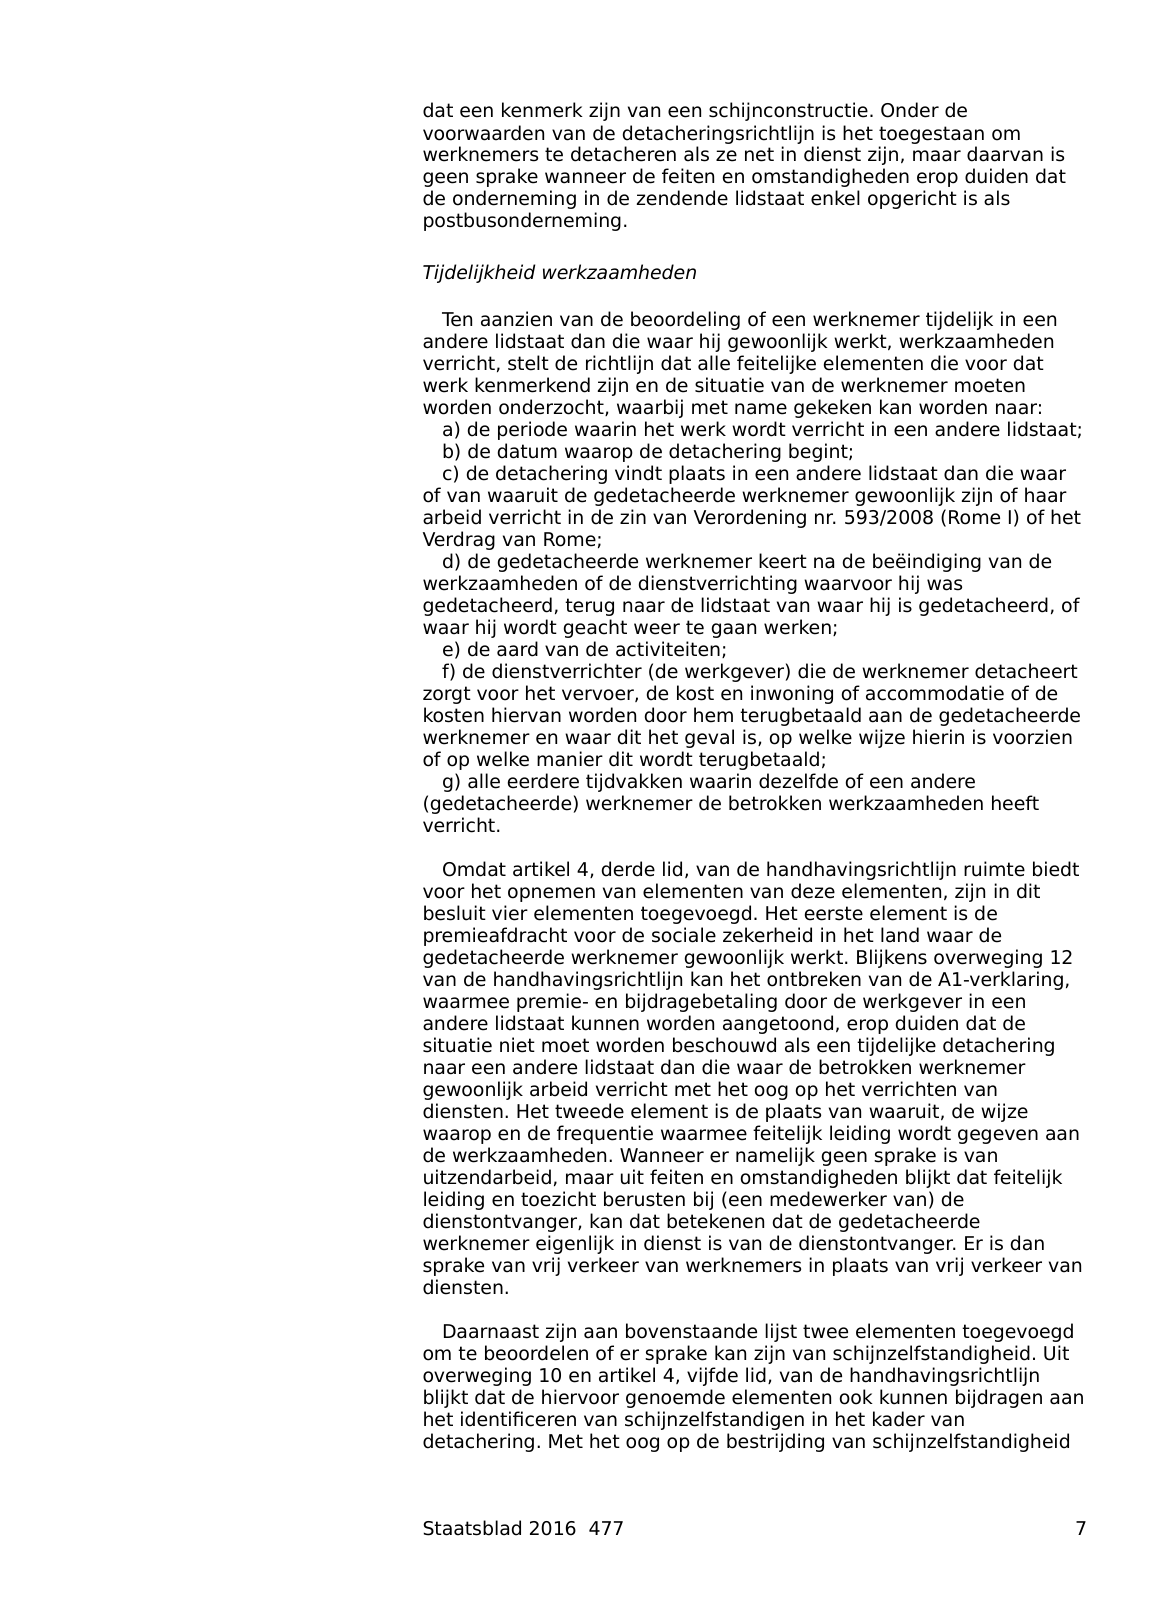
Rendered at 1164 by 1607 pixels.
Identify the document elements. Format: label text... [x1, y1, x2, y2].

text Daarnaast zijn aan bovenstaande lijst twee elementen toegevoegd om te beoordelen of er sprake kan zijn van schijnzelfstandigheid. Uit overweging 10 en artikel 4, vijfde lid, van de handhavingsrichtlijn blijkt dat de hiervoor genoemde elementen ook kunnen bijdragen aan het identificeren van schijnzelfstandigen in het kader van detachering. Met het oog op de bestrijding van schijnzelfstandigheid [422, 1321, 1087, 1453]
text Ten aanzien van de beoordeling of een werknemer tijdelijk in een andere lidstaat dan die waar hij gewoonlijk werkt, werkzaamheden verricht, stelt de richtlijn dat alle feitelijke elementen die voor dat werk kenmerkend zijn en de situatie van de werknemer moeten worden onderzocht, waarbij met name gekeken kan worden naar: [422, 309, 1087, 419]
subtitle Tijdelijkheid werkzaamheden [422, 262, 1087, 284]
text dat een kenmerk zijn van een schijnconstructie. Onder de voorwaarden van de detacheringsrichtlijn is het toegestaan om werknemers te detacheren als ze net in dienst zijn, maar daarvan is geen sprake wanneer de feiten en omstandigheden erop duiden dat de onderneming in de zendende lidstaat enkel opgericht is als postbusonderneming. [422, 100, 1087, 232]
text b) de datum waarop de detachering begint; [422, 441, 1087, 463]
text Omdat artikel 4, derde lid, van de handhavingsrichtlijn ruimte biedt voor het opnemen van elementen van deze elementen, zijn in dit besluit vier elementen toegevoegd. Het eerste element is de premieafdracht voor de sociale zekerheid in het land waar de gedetacheerde werknemer gewoonlijk werkt. Blijkens overweging 12 van de handhavingsrichtlijn kan het ontbreken van de A1-verklaring, waarmee premie- en bijdragebetaling door de werkgever in een andere lidstaat kunnen worden aangetoond, erop duiden dat de situatie niet moet worden beschouwd als een tijdelijke detachering naar een andere lidstaat dan die waar de betrokken werknemer gewoonlijk arbeid verricht met het oog op het verrichten van diensten. Het tweede element is de plaats van waaruit, de wijze waarop en de frequentie waarmee feitelijk leiding wordt gegeven aan de werkzaamheden. Wanneer er namelijk geen sprake is van uitzendarbeid, maar uit feiten en omstandigheden blijkt dat feitelijk leiding en toezicht berusten bij (een medewerker van) de dienstontvanger, kan dat betekenen dat de gedetacheerde werknemer eigenlijk in dienst is van de dienstontvanger. Er is dan sprake van vrij verkeer van werknemers in plaats van vrij verkeer van diensten. [422, 859, 1087, 1298]
text f) de dienstverrichter (de werkgever) die de werknemer detacheert zorgt voor het vervoer, de kost en inwoning of accommodatie of de kosten hiervan worden door hem terugbetaald aan de gedetacheerde werknemer en waar dit het geval is, op welke wijze hierin is voorzien of op welke manier dit wordt terugbetaald; [422, 661, 1087, 771]
text e) de aard van de activiteiten; [422, 639, 1087, 661]
text c) de detachering vindt plaats in een andere lidstaat dan die waar of van waaruit de gedetacheerde werknemer gewoonlijk zijn of haar arbeid verricht in de zin van Verordening nr. 593/2008 (Rome I) of het Verdrag van Rome; [422, 463, 1087, 551]
text d) de gedetacheerde werknemer keert na de beëindiging van de werkzaamheden of de dienstverrichting waarvoor hij was gedetacheerd, terug naar de lidstaat van waar hij is gedetacheerd, of waar hij wordt geacht weer te gaan werken; [422, 551, 1087, 639]
text g) alle eerdere tijdvakken waarin dezelfde of een andere (gedetacheerde) werknemer de betrokken werkzaamheden heeft verricht. [422, 771, 1087, 837]
text a) de periode waarin het werk wordt verricht in een andere lidstaat; [422, 419, 1087, 441]
